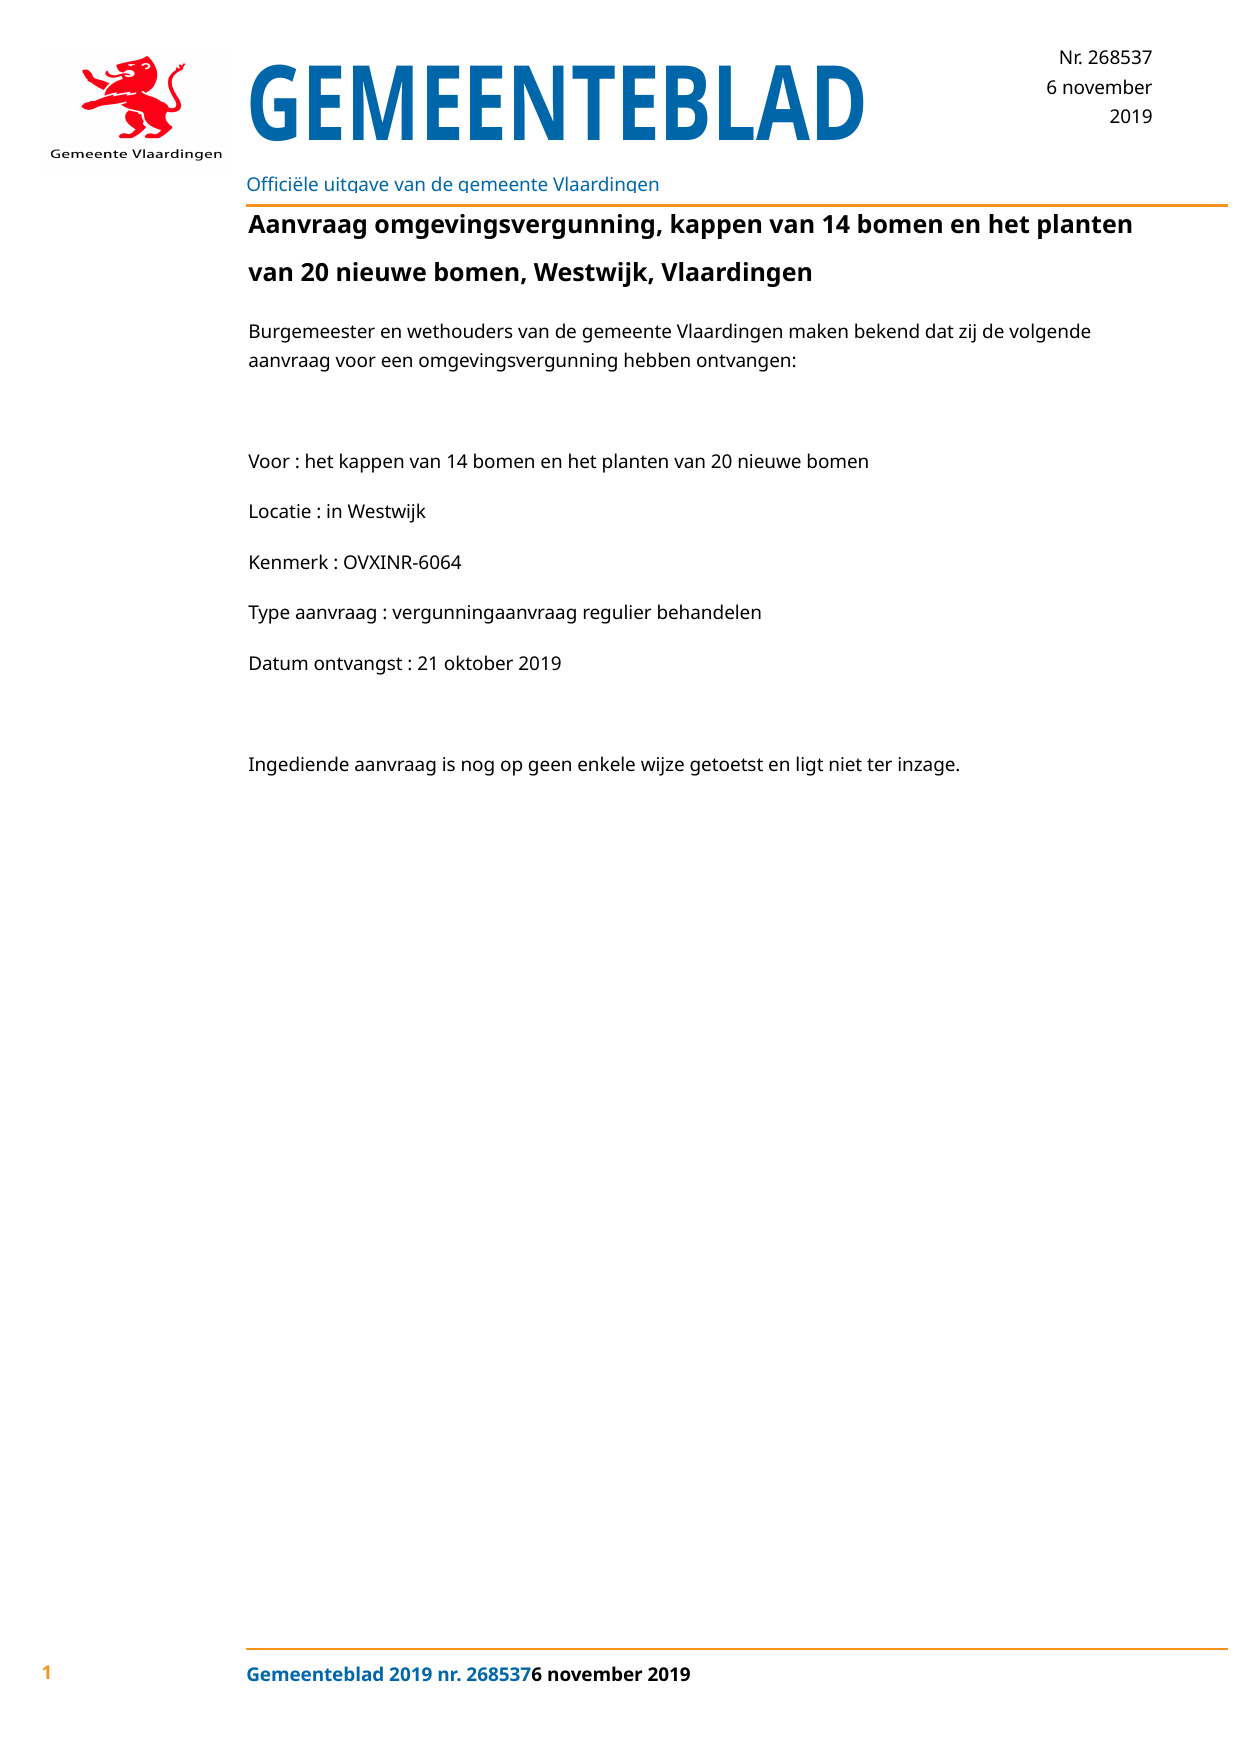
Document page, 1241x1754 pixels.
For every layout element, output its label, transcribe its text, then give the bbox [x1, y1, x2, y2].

text Datum ontvangst : 21 oktober 2019 [248, 650, 1152, 676]
text Type aanvraag : vergunningaanvraag regulier behandelen [248, 599, 1152, 625]
text Ingediende aanvraag is nog op geen enkele wijze getoetst en ligt niet ter inzage. [248, 751, 1152, 777]
text Kenmerk : OVXINR-6064 [248, 549, 1152, 575]
text Burgemeester en wethouders van de gemeente Vlaardingen maken bekend dat zij de volgende aanvraag voor een omgevingsvergunning hebben ontvangen: [248, 318, 1152, 373]
text Voor : het kappen van 14 bomen en het planten van 20 nieuwe bomen [248, 448, 1152, 474]
text Aanvraag omgevingsvergunning, kappen van 14 bomen en het planten van 20 nieuwe bomen, Westwijk, Vlaardingen [248, 207, 1152, 288]
picture [41, 47, 231, 172]
text Locatie : in Westwijk [248, 499, 1152, 524]
